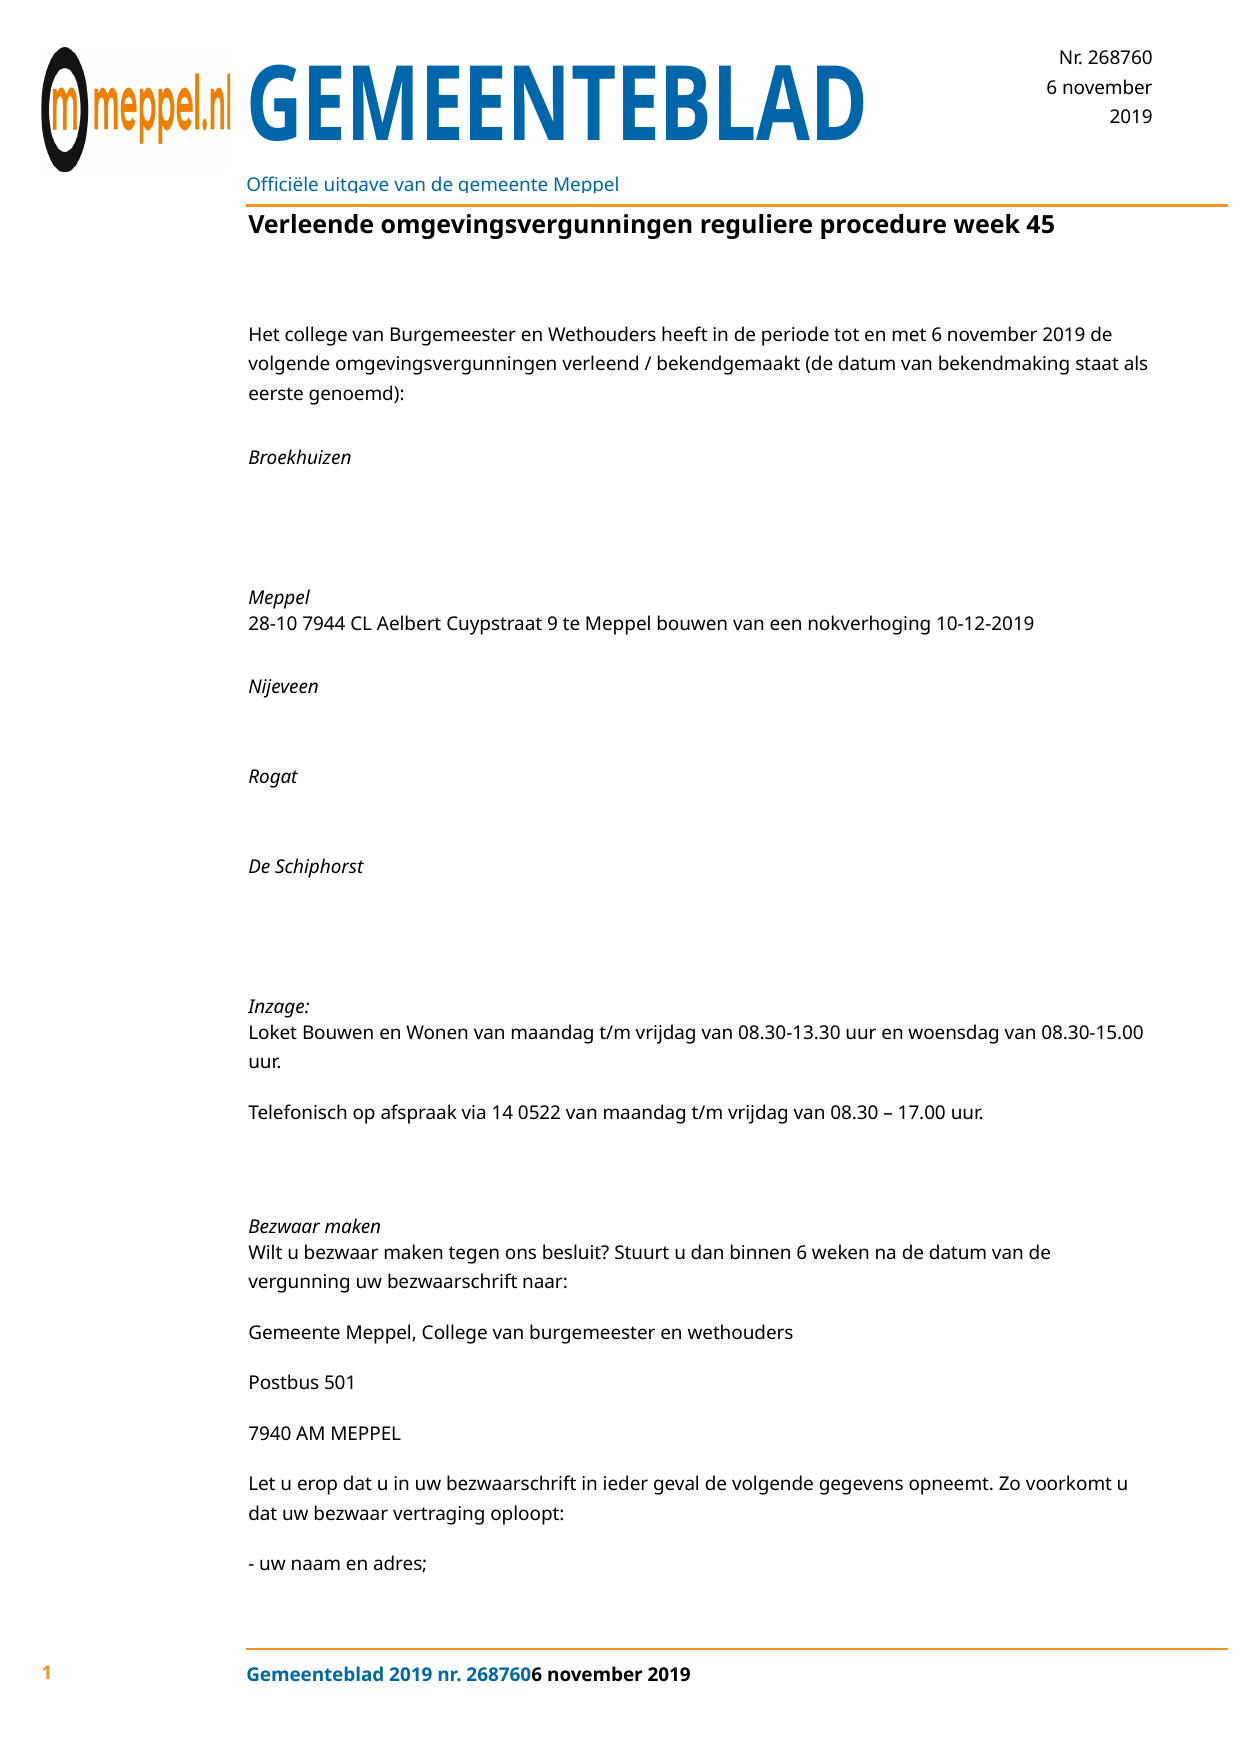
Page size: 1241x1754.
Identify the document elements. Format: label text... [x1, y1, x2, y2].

text Gemeente Meppel, College van burgemeester en wethouders [248, 1319, 1152, 1345]
text Rogat [248, 763, 1152, 789]
text Broekhuizen [248, 444, 1152, 469]
text Inzage: [248, 993, 1152, 1019]
text Let u erop dat u in uw bezwaarschrift in ieder geval de volgende gegevens opneemt. Zo voorkomt u dat uw bezwaar vertraging oploopt: [248, 1470, 1152, 1526]
text Bezwaar maken [248, 1213, 1152, 1239]
text Telefonisch op afspraak via 14 0522 van maandag t/m vrijdag van 08.30 – 17.00 uur. [248, 1099, 1152, 1124]
text 7940 AM MEPPEL [248, 1420, 1152, 1446]
text Postbus 501 [248, 1369, 1152, 1395]
text - uw naam en adres; [248, 1550, 1152, 1576]
text Het college van Burgemeester en Wethouders heeft in de periode tot en met 6 november 2019 de volgende omgevingsvergunningen verleend / bekendgemaakt (de datum van bekendmaking staat als eerste genoemd): [248, 321, 1152, 406]
text 28-10 7944 CL Aelbert Cuypstraat 9 te Meppel bouwen van een nokverhoging 10-12-2019 [248, 610, 1152, 635]
text Verleende omgevingsvergunningen reguliere procedure week 45 [248, 207, 1152, 241]
text Loket Bouwen en Wonen van maandag t/m vrijdag van 08.30-13.30 uur en woensdag van 08.30-15.00 uur. [248, 1019, 1152, 1074]
picture [41, 47, 231, 172]
text Wilt u bezwaar maken tegen ons besluit? Stuurt u dan binnen 6 weken na de datum van de vergunning uw bezwaarschrift naar: [248, 1239, 1152, 1294]
text De Schiphorst [248, 853, 1152, 879]
text Nijeveen [248, 674, 1152, 699]
text Meppel [248, 584, 1152, 610]
